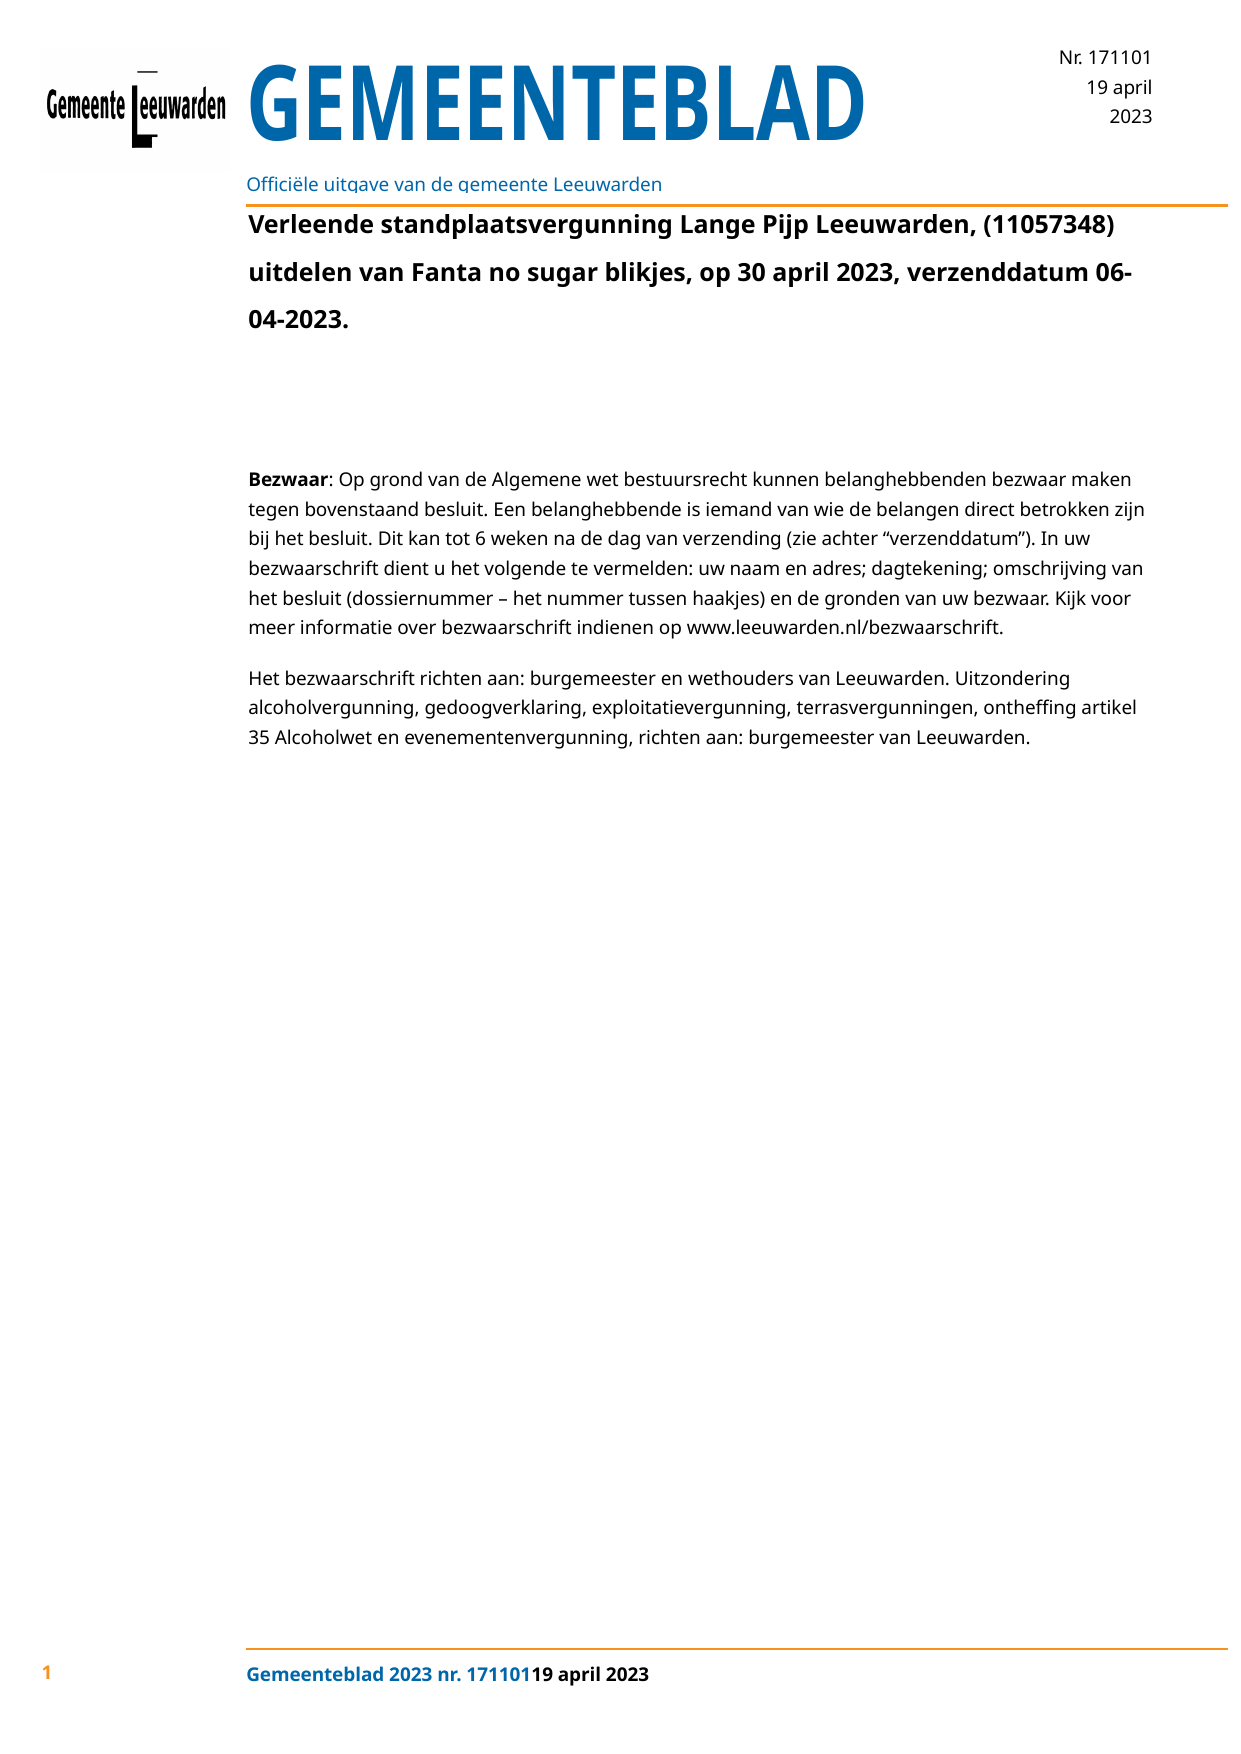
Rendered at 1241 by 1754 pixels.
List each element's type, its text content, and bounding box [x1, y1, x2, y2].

text Verleende standplaatsvergunning Lange Pijp Leeuwarden, (11057348) uitdelen van Fanta no sugar blikjes, op 30 april 2023, verzenddatum 06-04-2023. [248, 207, 1152, 336]
picture [41, 47, 231, 172]
text Bezwaar: Op grond van de Algemene wet bestuursrecht kunnen belanghebbenden bezwaar maken tegen bovenstaand besluit. Een belanghebbende is iemand van wie de belangen direct betrokken zijn bij het besluit. Dit kan tot 6 weken na de dag van verzending (zie achter “verzenddatum”). In uw bezwaarschrift dient u het volgende te vermelden: uw naam en adres; dagtekening; omschrijving van het besluit (dossiernummer – het nummer tussen haakjes) en de gronden van uw bezwaar. Kijk voor meer informatie over bezwaarschrift indienen op www.leeuwarden.nl/bezwaarschrift. [248, 466, 1152, 640]
text Het bezwaarschrift richten aan: burgemeester en wethouders van Leeuwarden. Uitzondering alcoholvergunning, gedoogverklaring, exploitatievergunning, terrasvergunningen, ontheffing artikel 35 Alcoholwet en evenementenvergunning, richten aan: burgemeester van Leeuwarden. [248, 665, 1152, 749]
